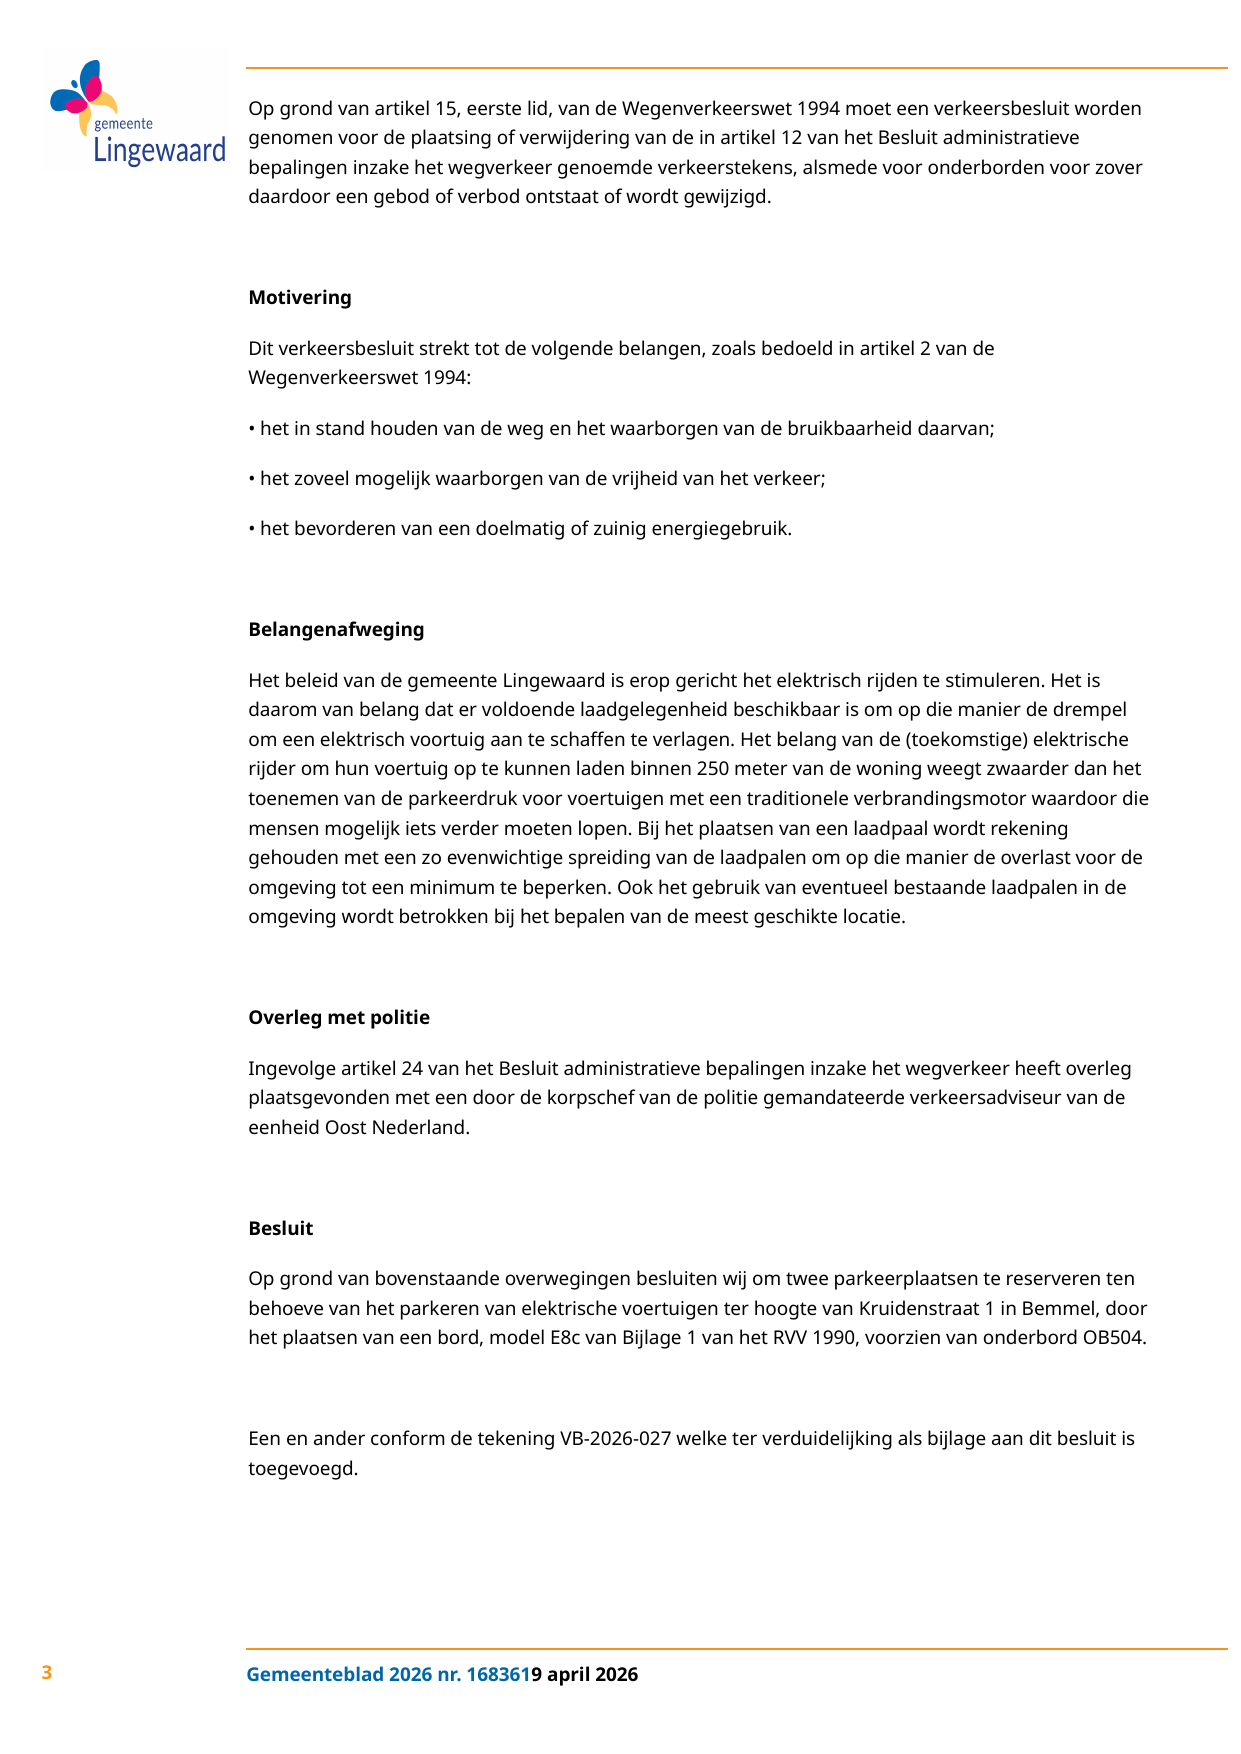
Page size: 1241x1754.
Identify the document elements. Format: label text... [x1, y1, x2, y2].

text Op grond van bovenstaande overwegingen besluiten wij om twee parkeerplaatsen te reserveren ten behoeve van het parkeren van elektrische voertuigen ter hoogte van Kruidenstraat 1 in Bemmel, door het plaatsen van een bord, model E8c van Bijlage 1 van het RVV 1990, voorzien van onderbord OB504. [248, 1265, 1152, 1350]
text Een en ander conform de tekening VB-2026-027 welke ter verduidelijking als bijlage aan dit besluit is toegevoegd. [248, 1425, 1152, 1481]
text Op grond van artikel 15, eerste lid, van de Wegenverkeerswet 1994 moet een verkeersbesluit worden genomen voor de plaatsing of verwijdering van de in artikel 12 van het Besluit administratieve bepalingen inzake het wegverkeer genoemde verkeerstekens, alsmede voor onderborden voor zover daardoor een gebod of verbod ontstaat of wordt gewijzigd. [248, 95, 1152, 209]
text • het zoveel mogelijk waarborgen van de vrijheid van het verkeer; [248, 465, 1152, 491]
picture [41, 47, 231, 172]
text Het beleid van de gemeente Lingewaard is erop gericht het elektrisch rijden te stimuleren. Het is daarom van belang dat er voldoende laadgelegenheid beschikbaar is om op die manier de drempel om een elektrisch voortuig aan te schaffen te verlagen. Het belang van de (toekomstige) elektrische rijder om hun voertuig op te kunnen laden binnen 250 meter van de woning weegt zwaarder dan het toenemen van de parkeerdruk voor voertuigen met een traditionele verbrandingsmotor waardoor die mensen mogelijk iets verder moeten lopen. Bij het plaatsen van een laadpaal wordt rekening gehouden met een zo evenwichtige spreiding van de laadpalen om op die manier de overlast voor de omgeving tot een minimum te beperken. Ook het gebruik van eventueel bestaande laadpalen in de omgeving wordt betrokken bij het bepalen van de meest geschikte locatie. [248, 667, 1152, 929]
text Overleg met politie [248, 1004, 1152, 1030]
text Besluit [248, 1215, 1152, 1241]
text Motivering [248, 284, 1152, 310]
text • het in stand houden van de weg en het waarborgen van de bruikbaarheid daarvan; [248, 415, 1152, 441]
text Dit verkeersbesluit strekt tot de volgende belangen, zoals bedoeld in artikel 2 van de Wegenverkeerswet 1994: [248, 335, 1152, 390]
text Ingevolge artikel 24 van het Besluit administratieve bepalingen inzake het wegverkeer heeft overleg plaatsgevonden met een door de korpschef van de politie gemandateerde verkeersadviseur van de eenheid Oost Nederland. [248, 1055, 1152, 1140]
text • het bevorderen van een doelmatig of zuinig energiegebruik. [248, 516, 1152, 541]
text Belangenafweging [248, 616, 1152, 642]
